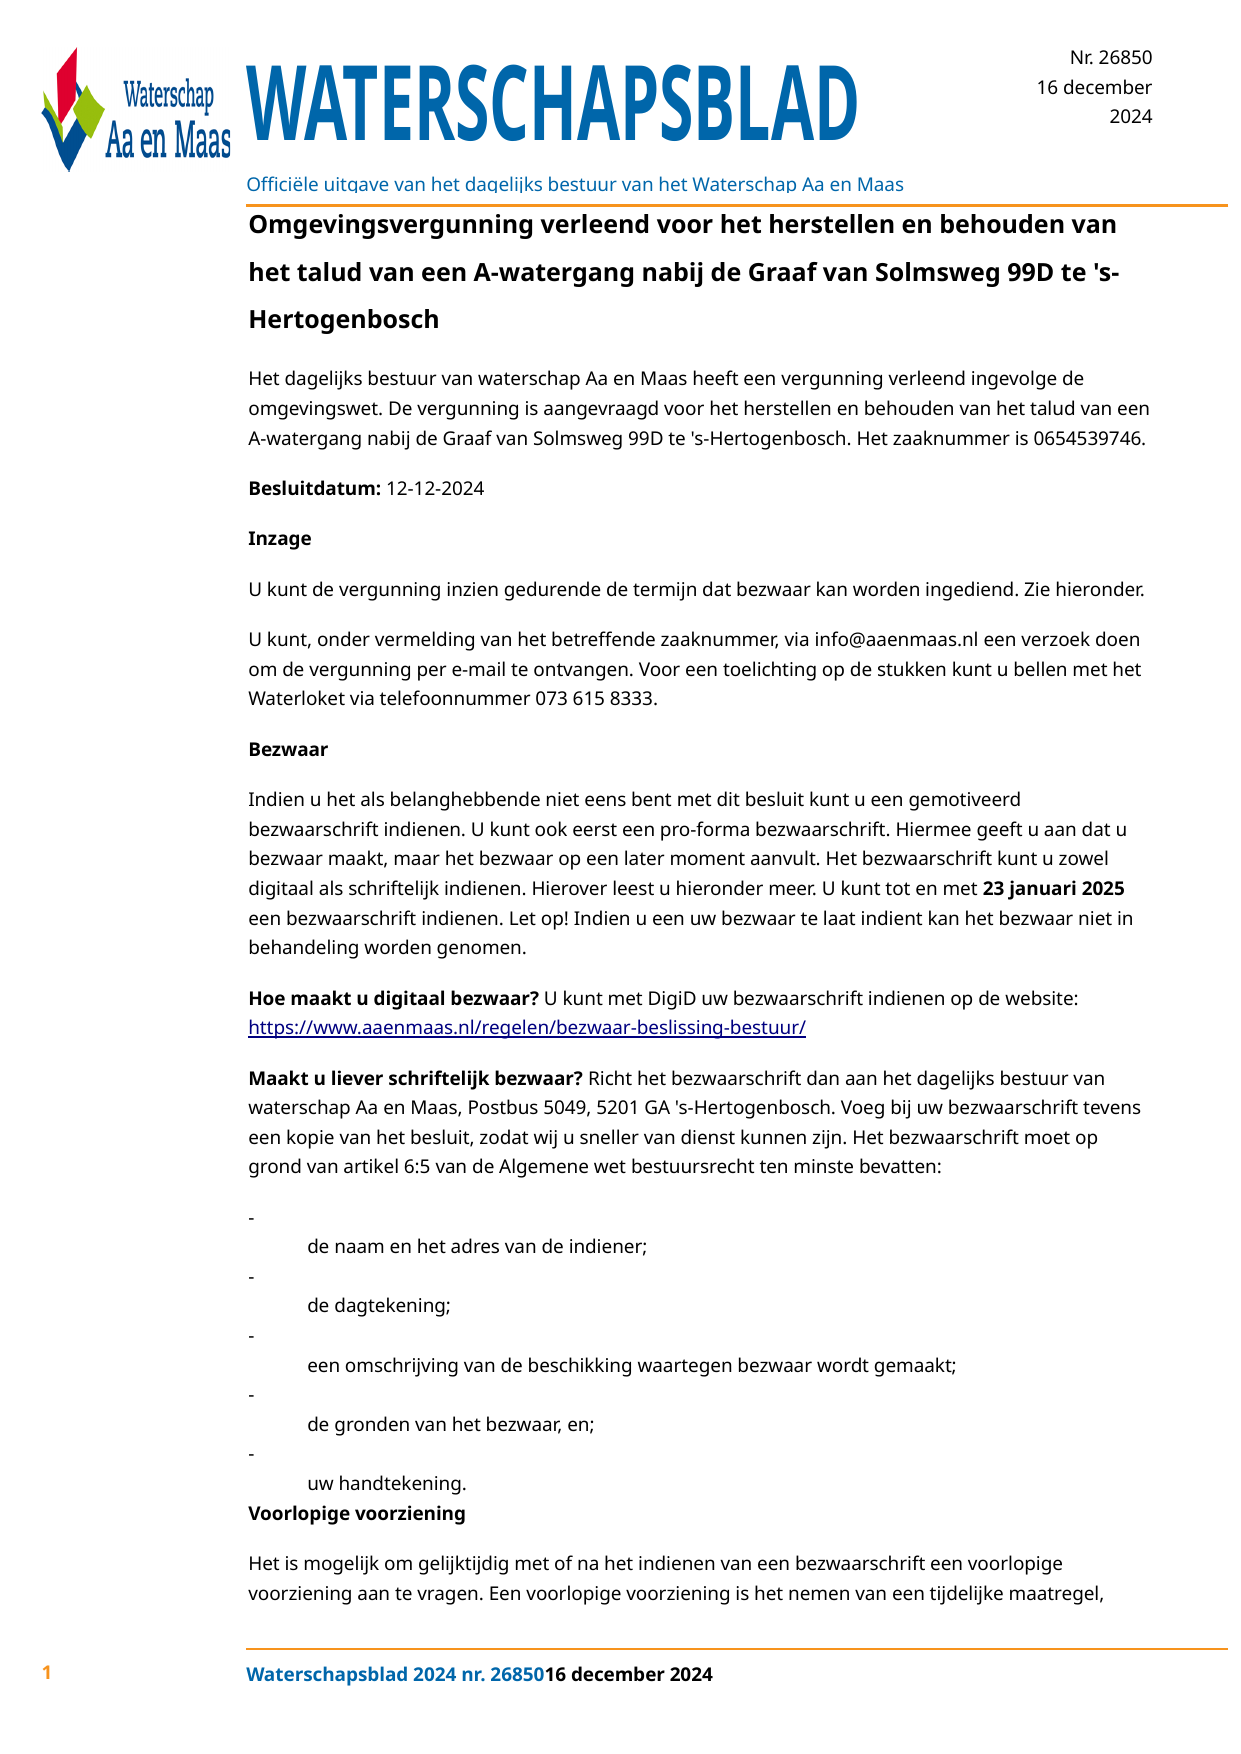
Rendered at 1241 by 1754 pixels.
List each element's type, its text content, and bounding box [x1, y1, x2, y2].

text U kunt de vergunning inzien gedurende de termijn dat bezwaar kan worden ingediend. Zie hieronder. [248, 576, 1152, 602]
list de dagtekening; [248, 1293, 1152, 1318]
list de naam en het adres van de indiener; [248, 1233, 1152, 1259]
text U kunt, onder vermelding van het betreffende zaaknummer, via info@aaenmaas.nl een verzoek doen om de vergunning per e-mail te ontvangen. Voor een toelichting op de stukken kunt u bellen met het Waterloket via telefoonnummer 073 615 8333. [248, 626, 1152, 711]
text Voorlopige voorziening [248, 1500, 1152, 1525]
list een omschrijving van de beschikking waartegen bezwaar wordt gemaakt; [248, 1352, 1152, 1377]
list de gronden van het bezwaar, en; [248, 1411, 1152, 1437]
text Het is mogelijk om gelijktijdig met of na het indienen van een bezwaarschrift een voorlopige voorziening aan te vragen. Een voorlopige voorziening is het nemen van een tijdelijke maatregel, [248, 1550, 1152, 1605]
text Bezwaar [248, 736, 1152, 762]
text Omgevingsvergunning verleend voor het herstellen en behouden van het talud van een A-watergang nabij de Graaf van Solmsweg 99D te 's-Hertogenbosch [248, 207, 1152, 336]
text Het dagelijks bestuur van waterschap Aa en Maas heeft een vergunning verleend ingevolge de omgevingswet. De vergunning is aangevraagd voor het herstellen en behouden van het talud van een A-watergang nabij de Graaf van Solmsweg 99D te 's-Hertogenbosch. Het zaaknummer is 0654539746. [248, 366, 1152, 450]
text Hoe maakt u digitaal bezwaar? U kunt met DigiD uw bezwaarschrift indienen op de website: https://www.aaenmaas.nl/regelen/bezwaar-beslissing-bestuur/ [248, 985, 1152, 1040]
text Besluitdatum: 12-12-2024 [248, 475, 1152, 501]
picture [41, 47, 231, 172]
text Indien u het als belanghebbende niet eens bent met dit besluit kunt u een gemotiveerd bezwaarschrift indienen. U kunt ook eerst een pro-forma bezwaarschrift. Hiermee geeft u aan dat u bezwaar maakt, maar het bezwaar op een later moment aanvult. Het bezwaarschrift kunt u zowel digitaal als schriftelijk indienen. Hierover leest u hieronder meer. U kunt tot en met 23 januari 2025 een bezwaarschrift indienen. Let op! Indien u een uw bezwaar te laat indient kan het bezwaar niet in behandeling worden genomen. [248, 786, 1152, 960]
list uw handtekening. [248, 1470, 1152, 1496]
text Inzage [248, 526, 1152, 551]
text Maakt u liever schriftelijk bezwaar? Richt het bezwaarschrift dan aan het dagelijks bestuur van waterschap Aa en Maas, Postbus 5049, 5201 GA 's-Hertogenbosch. Voeg bij uw bezwaarschrift tevens een kopie van het besluit, zodat wij u sneller van dienst kunnen zijn. Het bezwaarschrift moet op grond van artikel 6:5 van de Algemene wet bestuursrecht ten minste bevatten: [248, 1065, 1152, 1179]
